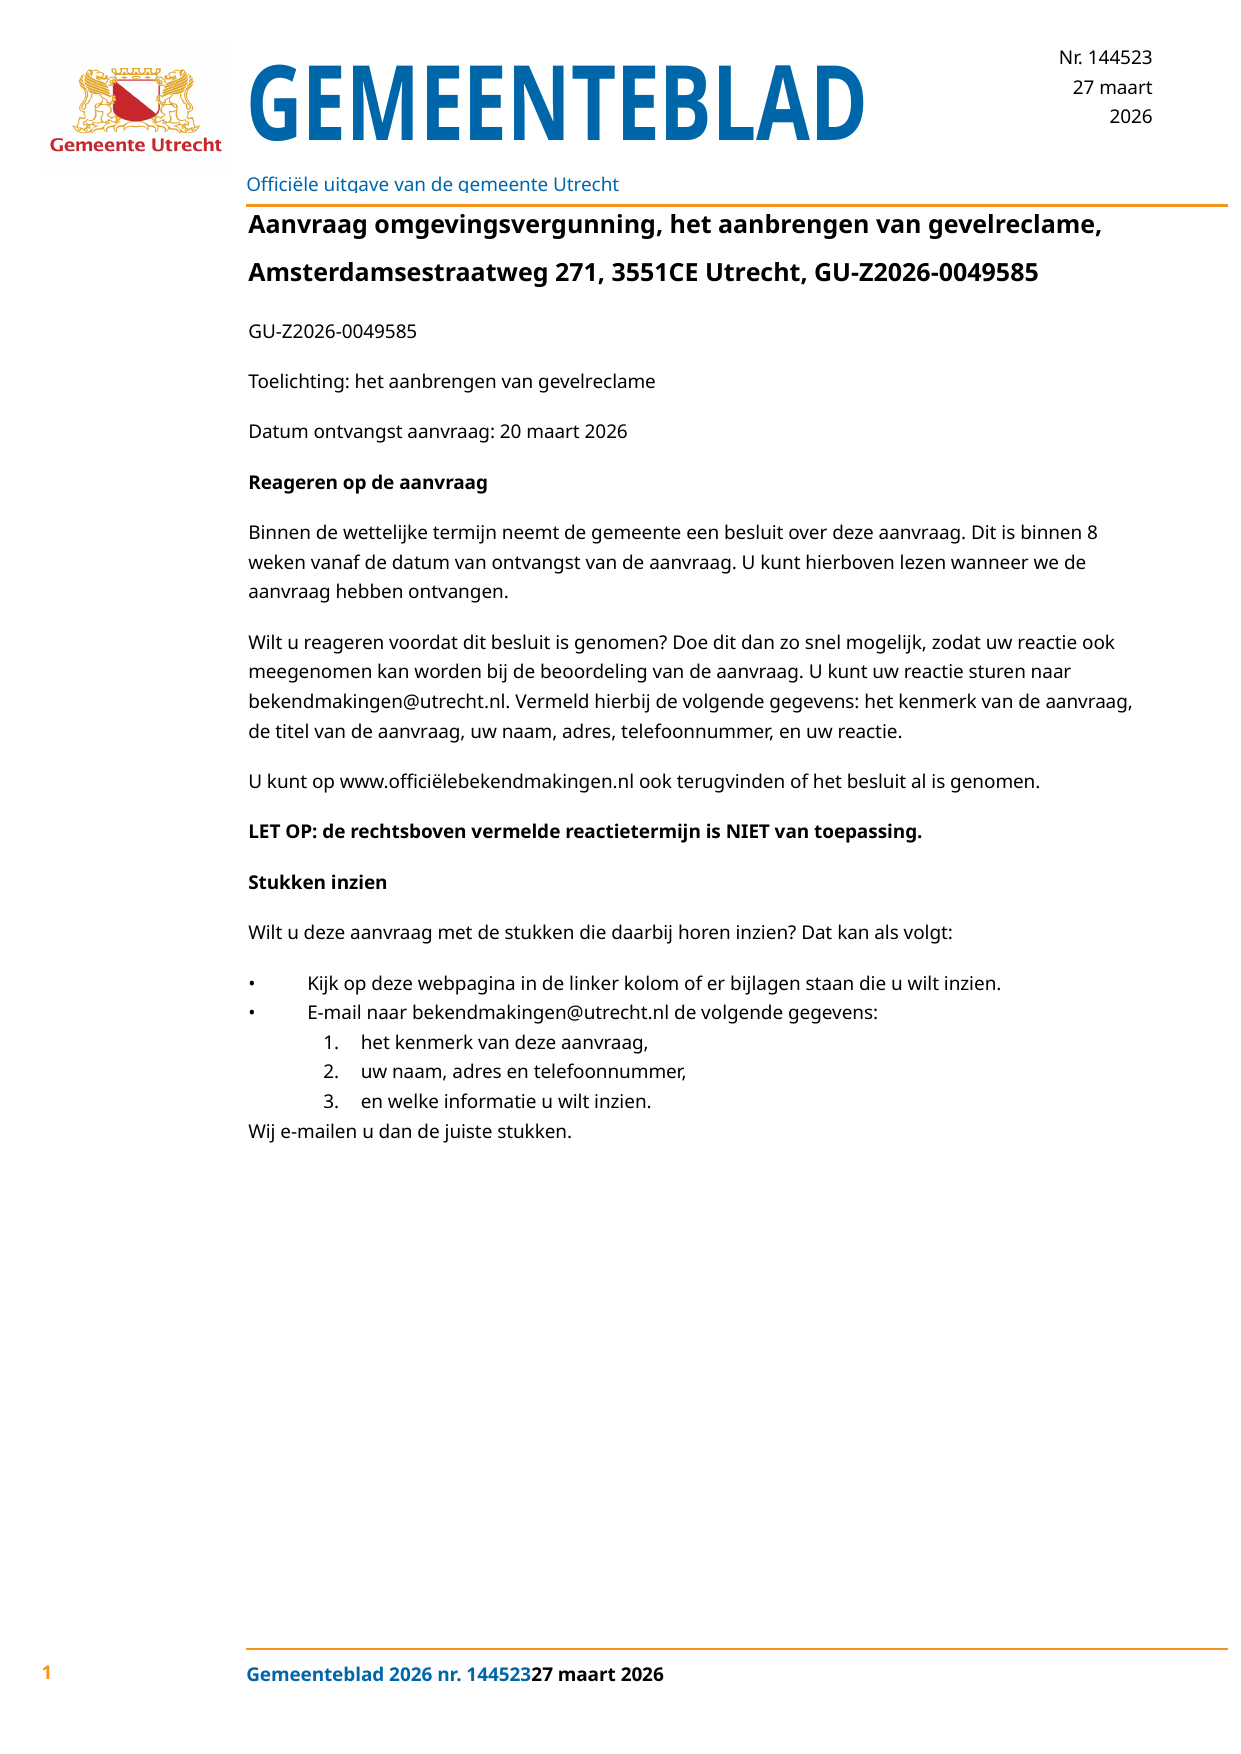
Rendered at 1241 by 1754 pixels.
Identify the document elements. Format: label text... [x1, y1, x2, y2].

list en welke informatie u wilt inzien. [323, 1088, 1152, 1114]
text Aanvraag omgevingsvergunning, het aanbrengen van gevelreclame, Amsterdamsestraatweg 271, 3551CE Utrecht, GU-Z2026-0049585 [248, 207, 1152, 288]
text Wilt u reageren voordat dit besluit is genomen? Doe dit dan zo snel mogelijk, zodat uw reactie ook meegenomen kan worden bij de beoordeling van de aanvraag. U kunt uw reactie sturen naar bekendmakingen@utrecht.nl. Vermeld hierbij de volgende gegevens: het kenmerk van de aanvraag, de titel van de aanvraag, uw naam, adres, telefoonnummer, en uw reactie. [248, 629, 1152, 744]
text Datum ontvangst aanvraag: 20 maart 2026 [248, 419, 1152, 444]
text Binnen de wettelijke termijn neemt de gemeente een besluit over deze aanvraag. Dit is binnen 8 weken vanaf de datum van ontvangst van de aanvraag. U kunt hierboven lezen wanneer we de aanvraag hebben ontvangen. [248, 519, 1152, 604]
list Kijk op deze webpagina in de linker kolom of er bijlagen staan die u wilt inzien. [248, 970, 1152, 996]
list uw naam, adres en telefoonnummer, [323, 1059, 1152, 1084]
list het kenmerk van deze aanvraag, [323, 1029, 1152, 1055]
text Toelichting: het aanbrengen van gevelreclame [248, 368, 1152, 394]
text Stukken inzien [248, 869, 1152, 895]
text Wilt u deze aanvraag met de stukken die daarbij horen inzien? Dat kan als volgt: [248, 919, 1152, 945]
text Wij e-mailen u dan de juiste stukken. [248, 1118, 1152, 1144]
picture [41, 47, 231, 172]
text LET OP: de rechtsboven vermelde reactietermijn is NIET van toepassing. [248, 819, 1152, 844]
list E-mail naar bekendmakingen@utrecht.nl de volgende gegevens: [248, 999, 1152, 1025]
text GU-Z2026-0049585 [248, 318, 1152, 344]
text U kunt op www.officiëlebekendmakingen.nl ook terugvinden of het besluit al is genomen. [248, 768, 1152, 794]
text Reageren op de aanvraag [248, 469, 1152, 495]
